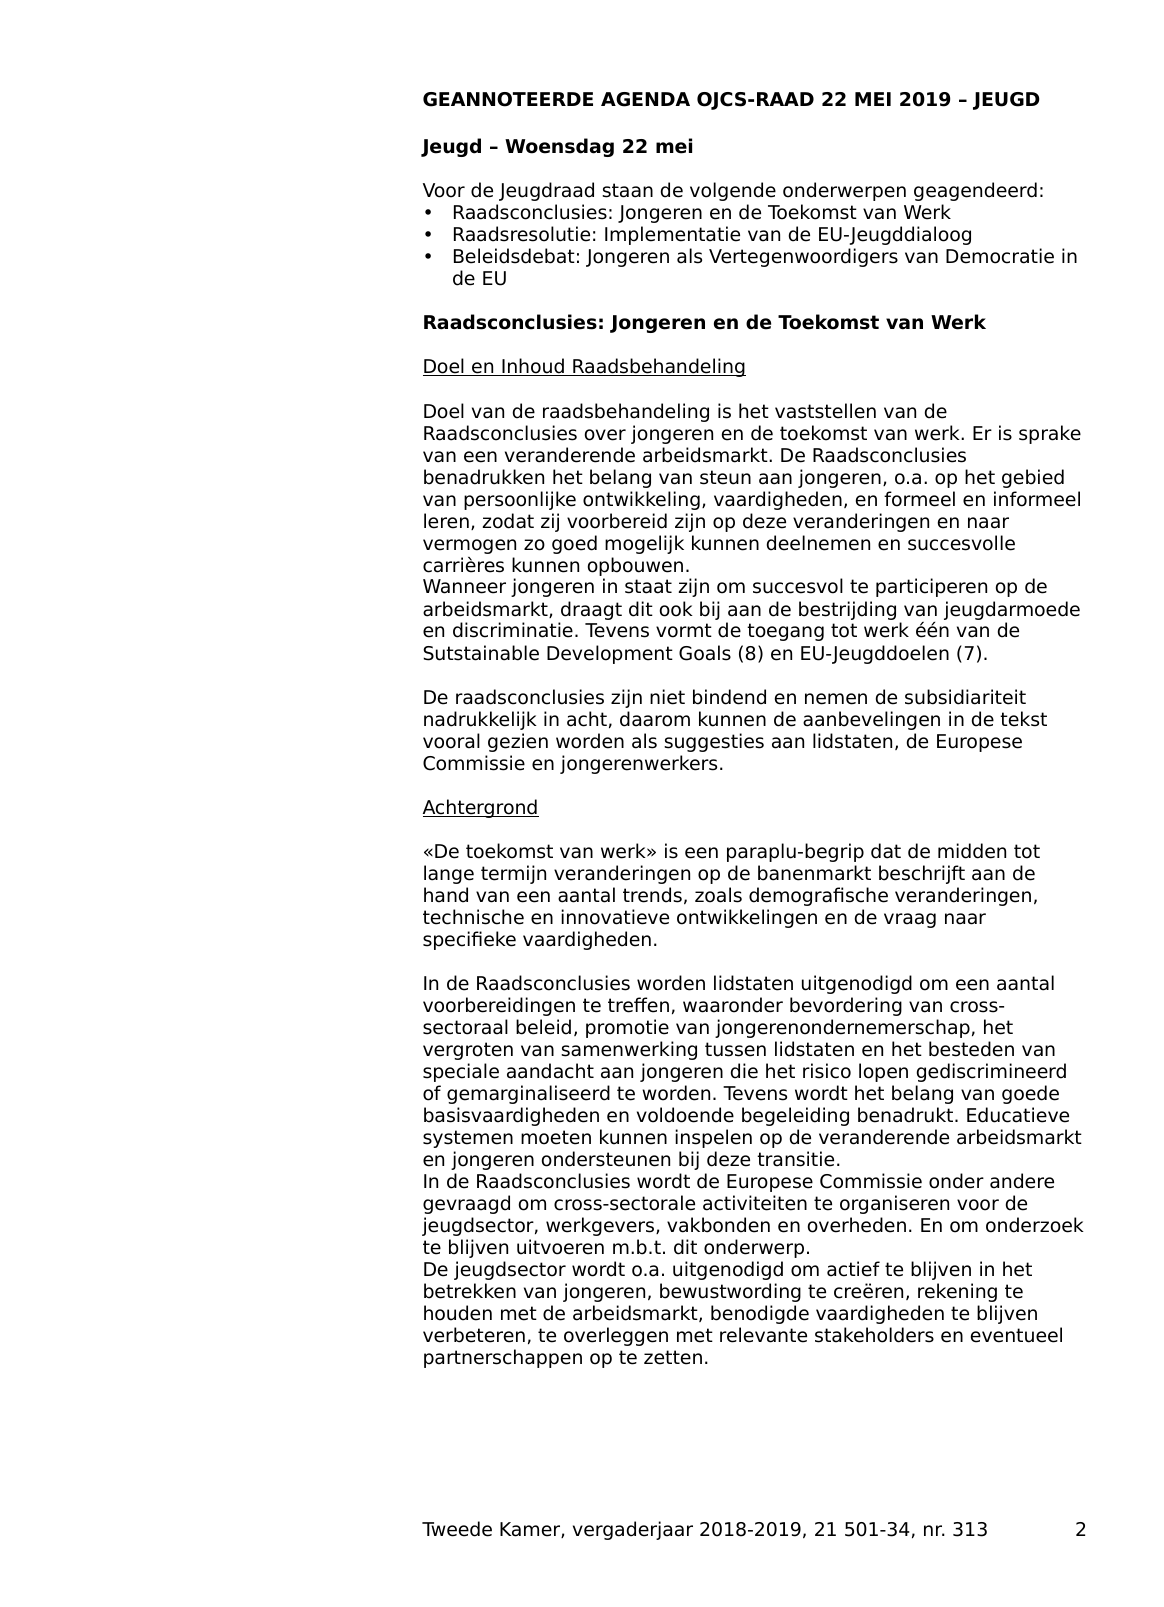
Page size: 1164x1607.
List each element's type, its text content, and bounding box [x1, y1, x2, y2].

text De raadsconclusies zijn niet bindend en nemen de subsidiariteit nadrukkelijk in acht, daarom kunnen de aanbevelingen in de tekst vooral gezien worden als suggesties aan lidstaten, de Europese Commissie en jongerenwerkers. [422, 687, 1087, 774]
text Voor de Jeugdraad staan de volgende onderwerpen geagendeerd: [422, 180, 1087, 202]
subtitle Achtergrond [422, 797, 1087, 819]
subtitle Raadsconclusies: Jongeren en de Toekomst van Werk [422, 312, 1087, 334]
text «De toekomst van werk» is een paraplu-begrip dat de midden tot lange termijn veranderingen op de banenmarkt beschrijft aan de hand van een aantal trends, zoals demografische veranderingen, technische en innovatieve ontwikkelingen en de vraag naar specifieke vaardigheden. [422, 841, 1087, 951]
text • Beleidsdebat: Jongeren als Vertegenwoordigers van Democratie in de EU [422, 246, 1087, 290]
subtitle Doel en Inhoud Raadsbehandeling [422, 356, 1087, 378]
text • Raadsconclusies: Jongeren en de Toekomst van Werk [422, 202, 1087, 224]
text Doel van de raadsbehandeling is het vaststellen van de Raadsconclusies over jongeren en de toekomst van werk. Er is sprake van een veranderende arbeidsmarkt. De Raadsconclusies benadrukken het belang van steun aan jongeren, o.a. op het gebied van persoonlijke ontwikkeling, vaardigheden, en formeel en informeel leren, zodat zij voorbereid zijn op deze veranderingen en naar vermogen zo goed mogelijk kunnen deelnemen en succesvolle carrières kunnen opbouwen. [422, 401, 1087, 576]
text Wanneer jongeren in staat zijn om succesvol te participeren op de arbeidsmarkt, draagt dit ook bij aan de bestrijding van jeugdarmoede en discriminatie. Tevens vormt de toegang tot werk één van de Sutstainable Development Goals (8) en EU-Jeugddoelen (7). [422, 576, 1087, 664]
text De jeugdsector wordt o.a. uitgenodigd om actief te blijven in het betrekken van jongeren, bewustwording te creëren, rekening te houden met de arbeidsmarkt, benodigde vaardigheden te blijven verbeteren, te overleggen met relevante stakeholders en eventueel partnerschappen op te zetten. [422, 1259, 1087, 1368]
text In de Raadsconclusies wordt de Europese Commissie onder andere gevraagd om cross-sectorale activiteiten te organiseren voor de jeugdsector, werkgevers, vakbonden en overheden. En om onderzoek te blijven uitvoeren m.b.t. dit onderwerp. [422, 1171, 1087, 1259]
text In de Raadsconclusies worden lidstaten uitgenodigd om een aantal voorbereidingen te treffen, waaronder bevordering van cross-sectoraal beleid, promotie van jongerenondernemerschap, het vergroten van samenwerking tussen lidstaten en het besteden van speciale aandacht aan jongeren die het risico lopen gediscrimineerd of gemarginaliseerd te worden. Tevens wordt het belang van goede basisvaardigheden en voldoende begeleiding benadrukt. Educatieve systemen moeten kunnen inspelen op de veranderende arbeidsmarkt en jongeren ondersteunen bij deze transitie. [422, 973, 1087, 1171]
text • Raadsresolutie: Implementatie van de EU-Jeugddialoog [422, 224, 1087, 246]
subtitle Jeugd – Woensdag 22 mei [422, 136, 1087, 158]
subtitle GEANNOTEERDE AGENDA OJCS-RAAD 22 MEI 2019 – JEUGD [422, 89, 1087, 111]
